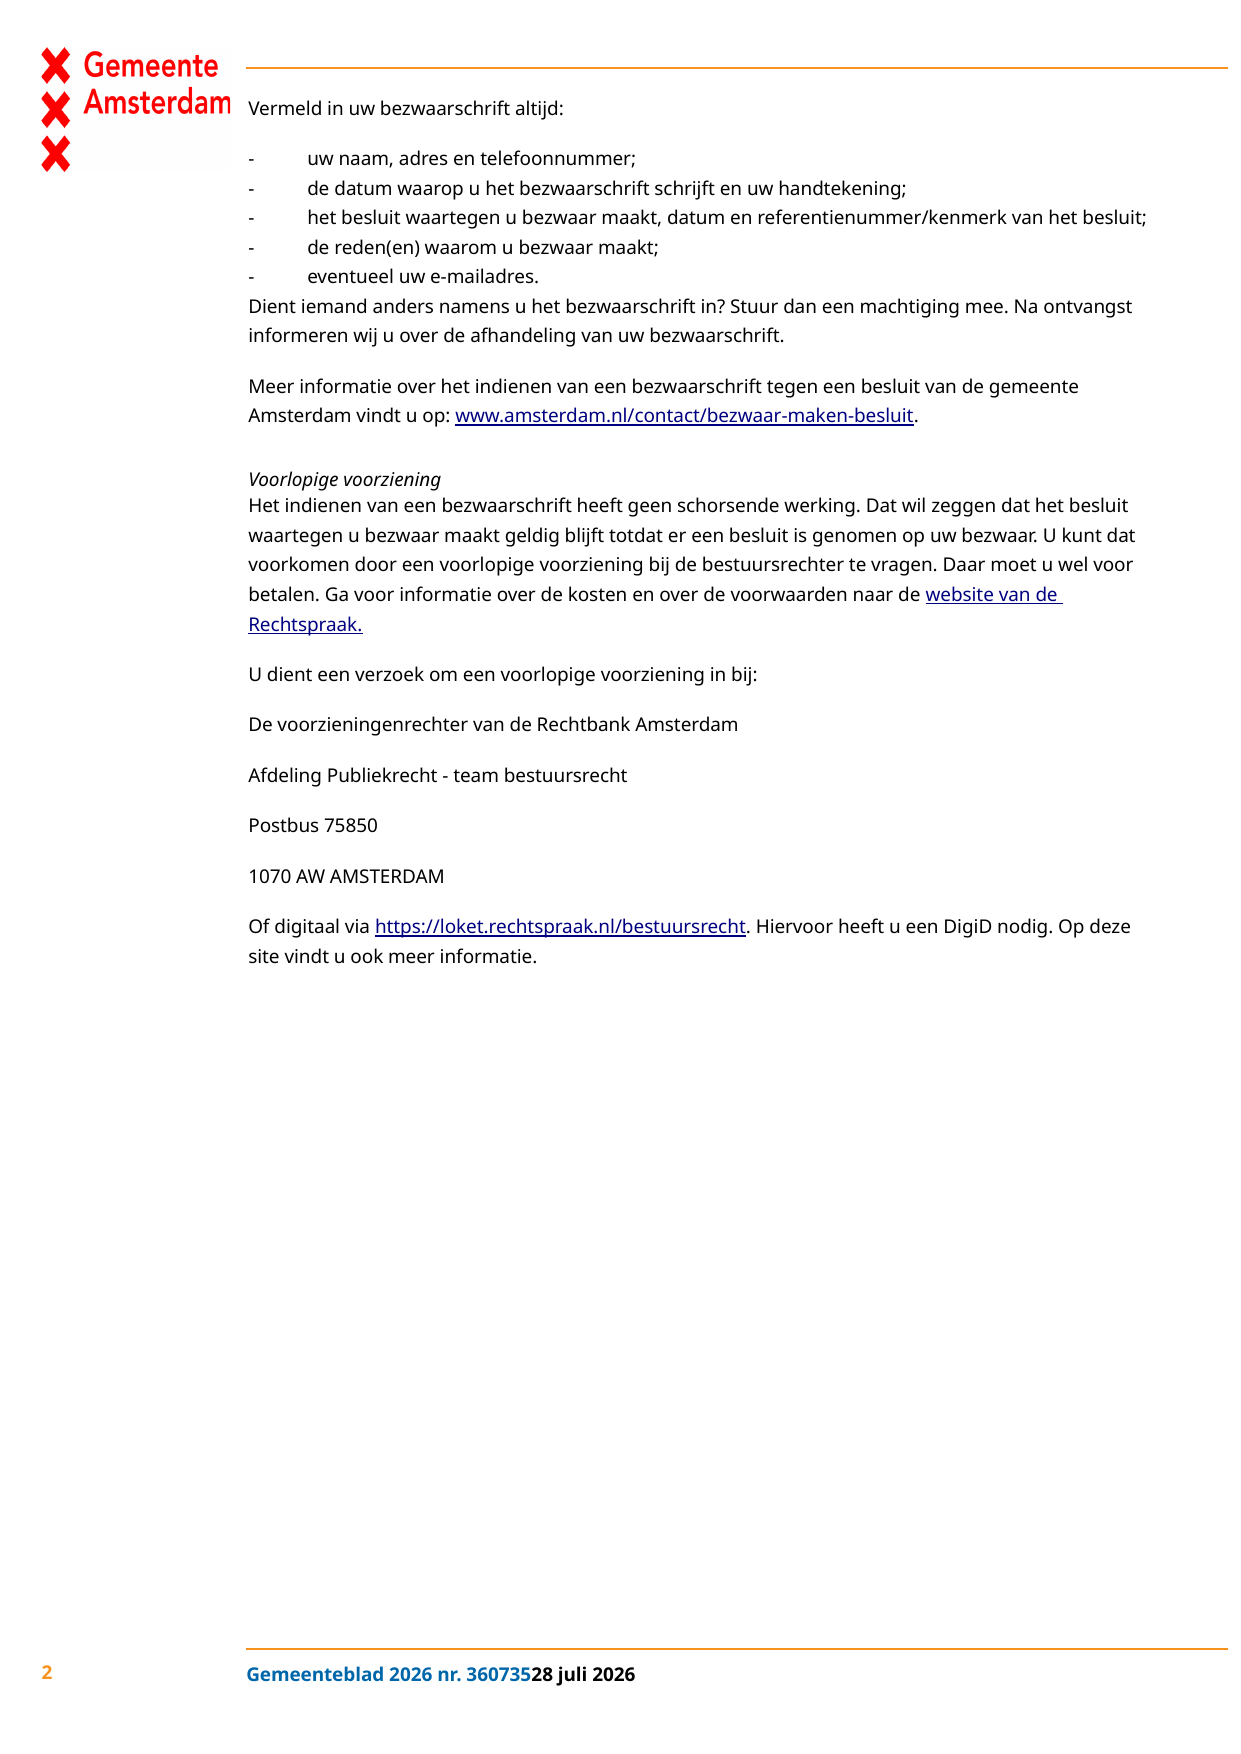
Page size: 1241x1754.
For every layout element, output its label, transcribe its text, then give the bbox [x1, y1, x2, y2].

text Afdeling Publiekrecht - team bestuursrecht [248, 762, 1152, 788]
list eventueel uw e-mailadres. [248, 263, 1152, 289]
list het besluit waartegen u bezwaar maakt, datum en referentienummer/kenmerk van het besluit; [248, 204, 1152, 230]
text Voorlopige voorziening [248, 467, 1152, 492]
text Postbus 75850 [248, 812, 1152, 838]
text U dient een verzoek om een voorlopige voorziening in bij: [248, 661, 1152, 687]
text Of digitaal via https://loket.rechtspraak.nl/bestuursrecht. Hiervoor heeft u een DigiD nodig. Op deze site vindt u ook meer informatie. [248, 913, 1152, 968]
text 1070 AW AMSTERDAM [248, 863, 1152, 888]
list uw naam, adres en telefoonnummer; [248, 145, 1152, 171]
text Vermeld in uw bezwaarschrift altijd: [248, 95, 1152, 121]
text Dient iemand anders namens u het bezwaarschrift in? Stuur dan een machtiging mee. Na ontvangst informeren wij u over de afhandeling van uw bezwaarschrift. [248, 293, 1152, 348]
text De voorzieningenrechter van de Rechtbank Amsterdam [248, 712, 1152, 737]
list de reden(en) waarom u bezwaar maakt; [248, 234, 1152, 260]
text Het indienen van een bezwaarschrift heeft geen schorsende werking. Dat wil zeggen dat het besluit waartegen u bezwaar maakt geldig blijft totdat er een besluit is genomen op uw bezwaar. U kunt dat voorkomen door een voorlopige voorziening bij de bestuursrechter te vragen. Daar moet u wel voor betalen. Ga voor informatie over de kosten en over de voorwaarden naar de website van de Rechtspraak. [248, 492, 1152, 636]
list de datum waarop u het bezwaarschrift schrijft en uw handtekening; [248, 175, 1152, 201]
text Meer informatie over het indienen van een bezwaarschrift tegen een besluit van de gemeente Amsterdam vindt u op: www.amsterdam.nl/contact/bezwaar-maken-besluit. [248, 373, 1152, 428]
picture [41, 47, 231, 172]
